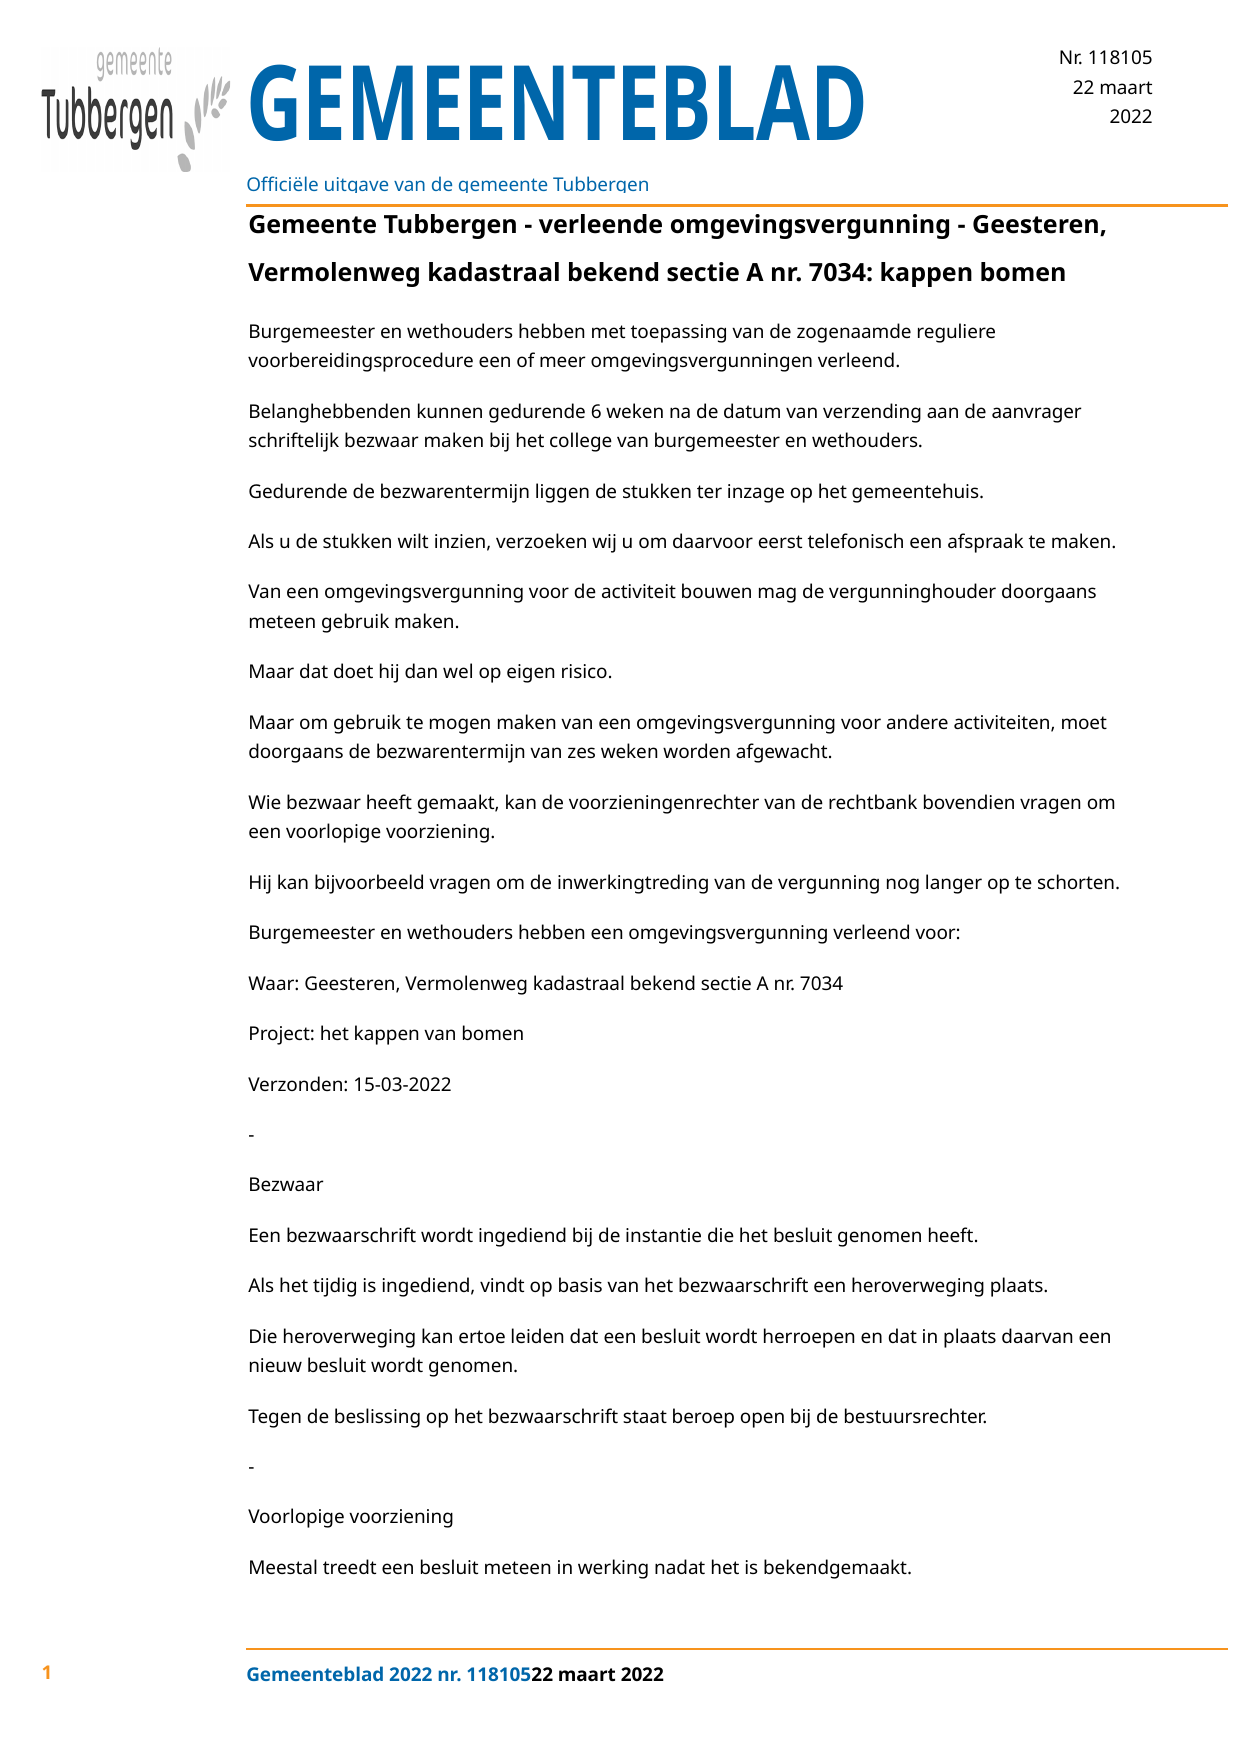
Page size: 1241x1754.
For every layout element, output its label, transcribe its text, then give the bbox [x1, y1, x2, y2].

text Een bezwaarschrift wordt ingediend bij de instantie die het besluit genomen heeft. [248, 1222, 1152, 1248]
text Als u de stukken wilt inzien, verzoeken wij u om daarvoor eerst telefonisch een afspraak te maken. [248, 528, 1152, 554]
picture [41, 47, 231, 172]
text Gedurende de bezwarentermijn liggen de stukken ter inzage op het gemeentehuis. [248, 478, 1152, 504]
text Meestal treedt een besluit meteen in werking nadat het is bekendgemaakt. [248, 1554, 1152, 1580]
text Als het tijdig is ingediend, vindt op basis van het bezwaarschrift een heroverweging plaats. [248, 1272, 1152, 1298]
text Maar om gebruik te mogen maken van een omgevingsvergunning voor andere activiteiten, moet doorgaans de bezwarentermijn van zes weken worden afgewacht. [248, 709, 1152, 764]
text Burgemeester en wethouders hebben met toepassing van de zogenaamde reguliere voorbereidingsprocedure een of meer omgevingsvergunningen verleend. [248, 318, 1152, 373]
text Tegen de beslissing op het bezwaarschrift staat beroep open bij de bestuursrechter. [248, 1403, 1152, 1429]
text Gemeente Tubbergen - verleende omgevingsvergunning - Geesteren, Vermolenweg kadastraal bekend sectie A nr. 7034: kappen bomen [248, 207, 1152, 288]
text Hij kan bijvoorbeeld vragen om de inwerkingtreding van de vergunning nog langer op te schorten. [248, 869, 1152, 895]
text Voorlopige voorziening [248, 1504, 1152, 1529]
text Waar: Geesteren, Vermolenweg kadastraal bekend sectie A nr. 7034 [248, 970, 1152, 996]
text - [248, 1121, 1152, 1147]
text Belanghebbenden kunnen gedurende 6 weken na de datum van verzending aan de aanvrager schriftelijk bezwaar maken bij het college van burgemeester en wethouders. [248, 398, 1152, 453]
text Bezwaar [248, 1172, 1152, 1197]
text Die heroverweging kan ertoe leiden dat een besluit wordt herroepen en dat in plaats daarvan een nieuw besluit wordt genomen. [248, 1323, 1152, 1378]
text Van een omgevingsvergunning voor de activiteit bouwen mag de vergunninghouder doorgaans meteen gebruik maken. [248, 579, 1152, 634]
text Verzonden: 15-03-2022 [248, 1071, 1152, 1097]
text Wie bezwaar heeft gemaakt, kan de voorzieningenrechter van de rechtbank bovendien vragen om een voorlopige voorziening. [248, 789, 1152, 844]
text Maar dat doet hij dan wel op eigen risico. [248, 659, 1152, 684]
text - [248, 1453, 1152, 1479]
text Burgemeester en wethouders hebben een omgevingsvergunning verleend voor: [248, 919, 1152, 945]
text Project: het kappen van bomen [248, 1020, 1152, 1046]
